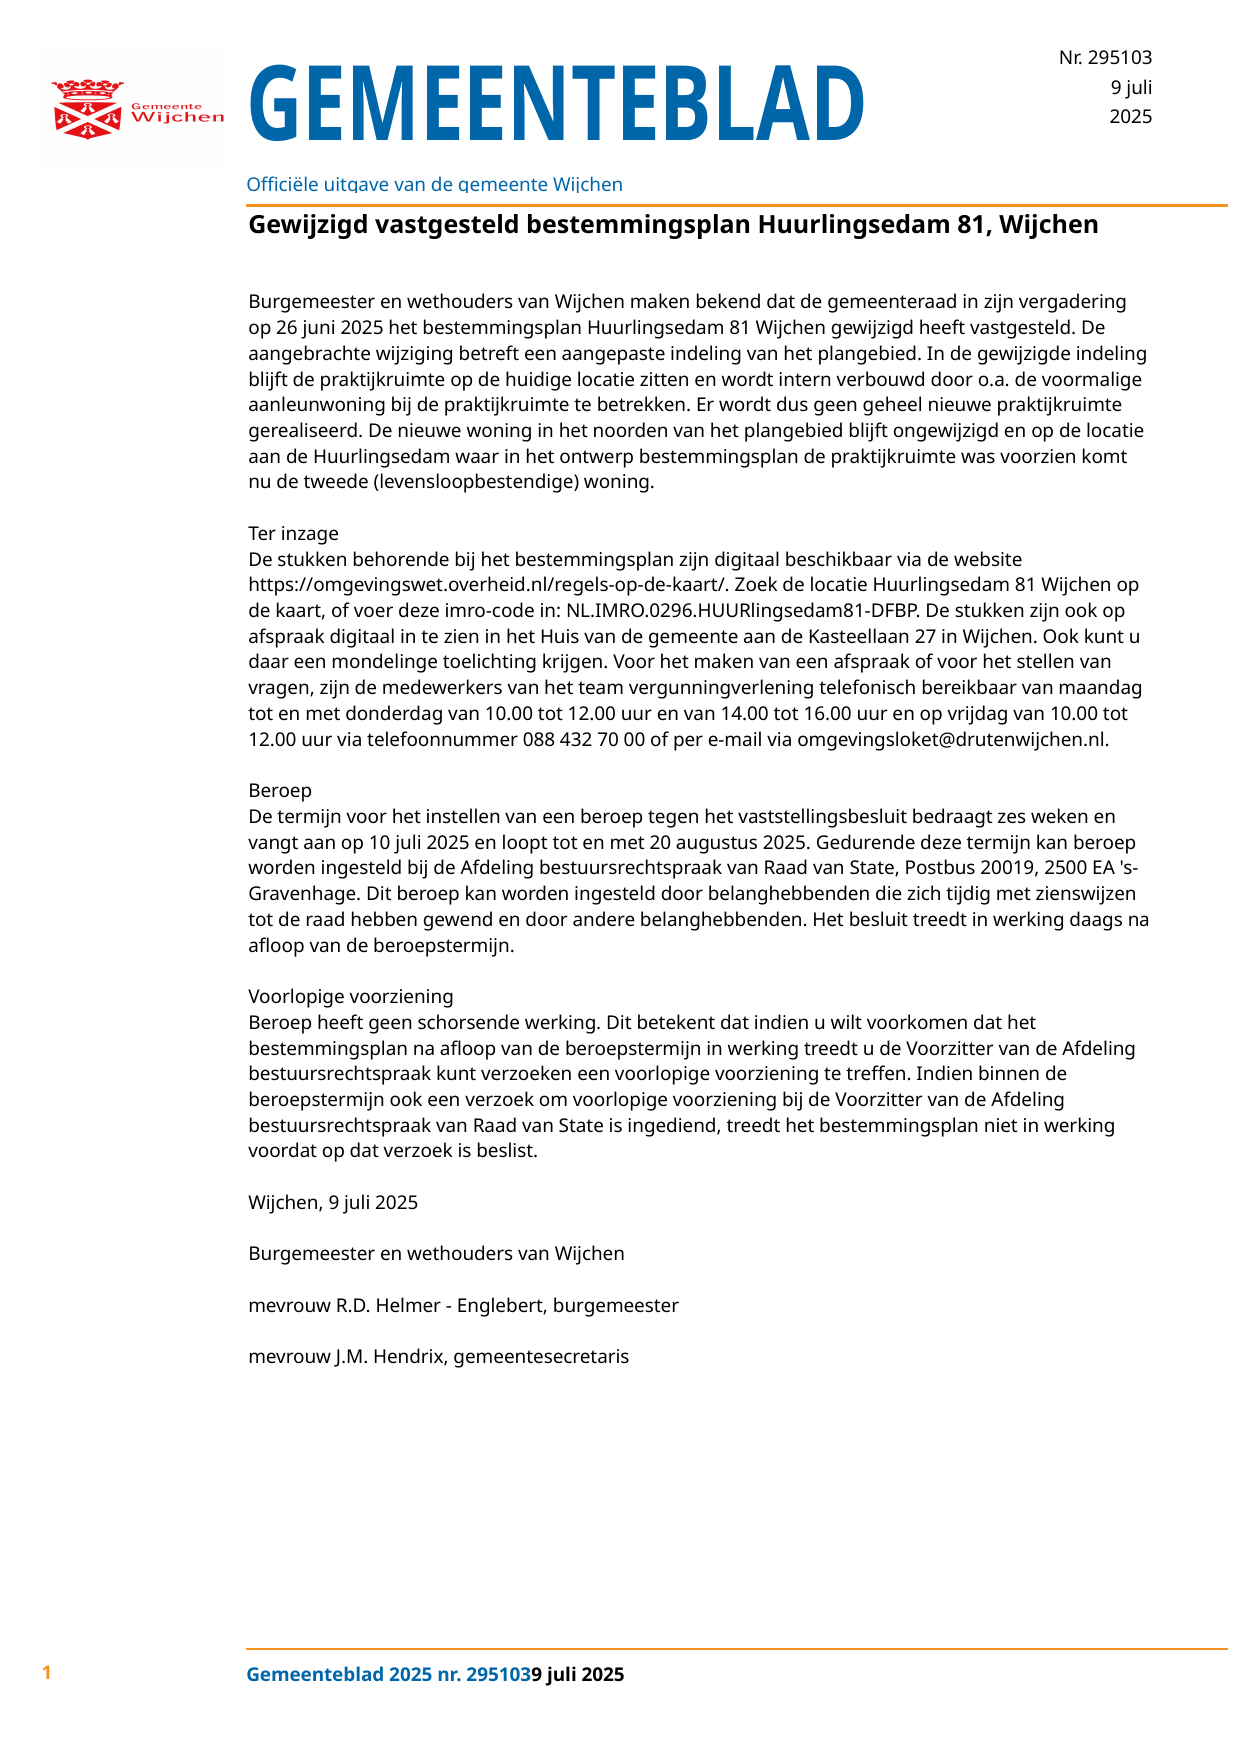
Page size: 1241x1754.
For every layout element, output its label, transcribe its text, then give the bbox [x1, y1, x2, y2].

picture [41, 47, 231, 172]
text De stukken behorende bij het bestemmingsplan zijn digitaal beschikbaar via de website [248, 546, 1152, 572]
text Wijchen, 9 juli 2025 [248, 1189, 1152, 1215]
text Beroep heeft geen schorsende werking. Dit betekent dat indien u wilt voorkomen dat het bestemmingsplan na afloop van de beroepstermijn in werking treedt u de Voorzitter van de Afdeling bestuursrechtspraak kunt verzoeken een voorlopige voorziening te treffen. Indien binnen de beroepstermijn ook een verzoek om voorlopige voorziening bij de Voorzitter van de Afdeling bestuursrechtspraak van Raad van State is ingediend, treedt het bestemmingsplan niet in werking voordat op dat verzoek is beslist. [248, 1009, 1152, 1163]
text Gewijzigd vastgesteld bestemmingsplan Huurlingsedam 81, Wijchen [248, 207, 1152, 241]
text Burgemeester en wethouders van Wijchen maken bekend dat de gemeenteraad in zijn vergadering op 26 juni 2025 het bestemmingsplan Huurlingsedam 81 Wijchen gewijzigd heeft vastgesteld. De aangebrachte wijziging betreft een aangepaste indeling van het plangebied. In de gewijzigde indeling blijft de praktijkruimte op de huidige locatie zitten en wordt intern verbouwd door o.a. de voormalige aanleunwoning bij de praktijkruimte te betrekken. Er wordt dus geen geheel nieuwe praktijkruimte gerealiseerd. De nieuwe woning in het noorden van het plangebied blijft ongewijzigd en op de locatie aan de Huurlingsedam waar in het ontwerp bestemmingsplan de praktijkruimte was voorzien komt nu de tweede (levensloopbestendige) woning. [248, 288, 1152, 494]
text Burgemeester en wethouders van Wijchen [248, 1241, 1152, 1266]
text Voorlopige voorziening [248, 983, 1152, 1009]
text Ter inzage [248, 520, 1152, 546]
text https://omgevingswet.overheid.nl/regels-op-de-kaart/. Zoek de locatie Huurlingsedam 81 Wijchen op de kaart, of voer deze imro-code in: NL.IMRO.0296.HUURlingsedam81-DFBP. De stukken zijn ook op afspraak digitaal in te zien in het Huis van de gemeente aan de Kasteellaan 27 in Wijchen. Ook kunt u daar een mondelinge toelichting krijgen. Voor het maken van een afspraak of voor het stellen van vragen, zijn de medewerkers van het team vergunningverlening telefonisch bereikbaar van maandag tot en met donderdag van 10.00 tot 12.00 uur en van 14.00 tot 16.00 uur en op vrijdag van 10.00 tot 12.00 uur via telefoonnummer 088 432 70 00 of per e-mail via omgevingsloket@drutenwijchen.nl. [248, 572, 1152, 752]
text De termijn voor het instellen van een beroep tegen het vaststellingsbesluit bedraagt zes weken en vangt aan op 10 juli 2025 en loopt tot en met 20 augustus 2025. Gedurende deze termijn kan beroep worden ingesteld bij de Afdeling bestuursrechtspraak van Raad van State, Postbus 20019, 2500 EA 's-Gravenhage. Dit beroep kan worden ingesteld door belanghebbenden die zich tijdig met zienswijzen tot de raad hebben gewend en door andere belanghebbenden. Het besluit treedt in werking daags na afloop van de beroepstermijn. [248, 803, 1152, 957]
text mevrouw J.M. Hendrix, gemeentesecretaris [248, 1343, 1152, 1369]
text Beroep [248, 777, 1152, 803]
text mevrouw R.D. Helmer - Englebert, burgemeester [248, 1292, 1152, 1318]
